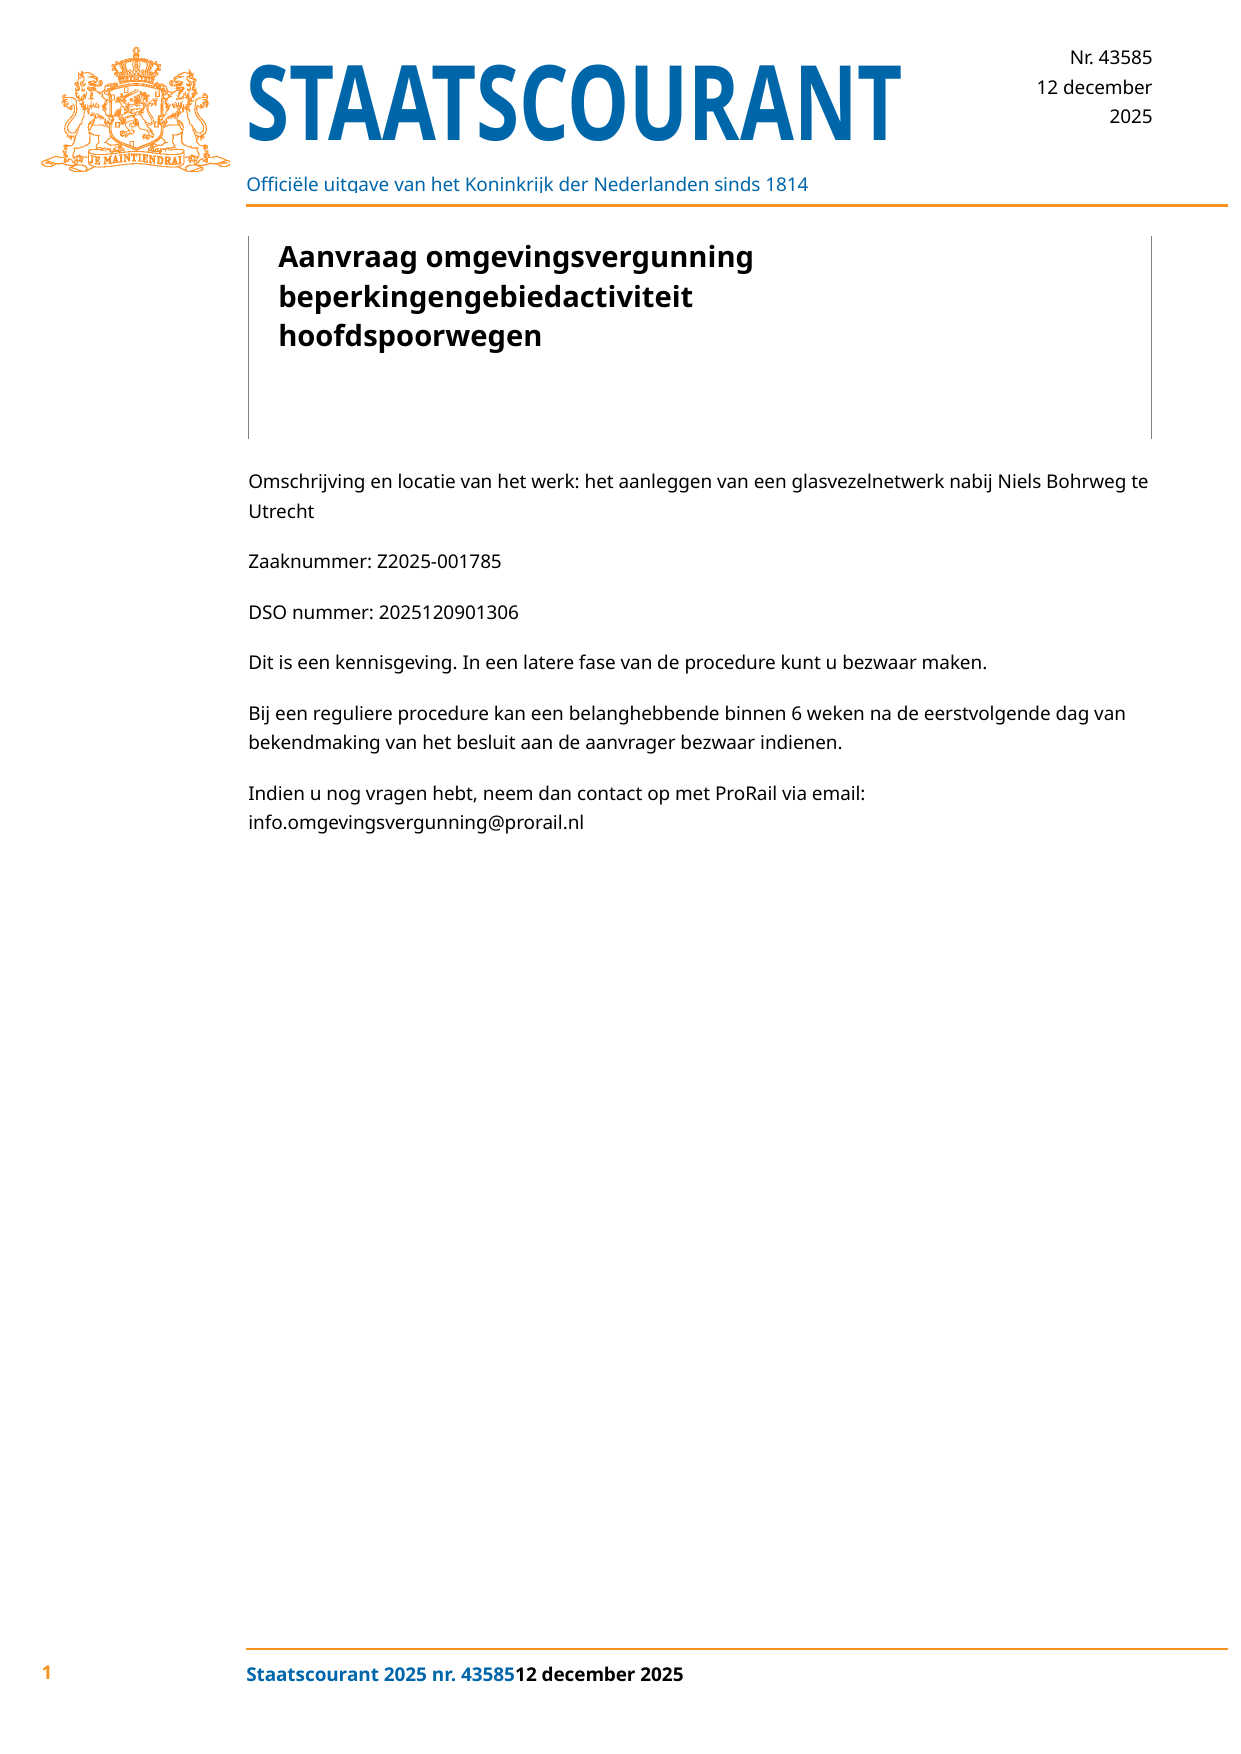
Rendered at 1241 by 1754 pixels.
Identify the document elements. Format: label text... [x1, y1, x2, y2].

text Dit is een kennisgeving. In een latere fase van de procedure kunt u bezwaar maken. [248, 649, 1152, 675]
picture [41, 47, 231, 172]
text Zaaknummer: Z2025-001785 [248, 549, 1152, 574]
text DSO nummer: 2025120901306 [248, 599, 1152, 625]
table_header [850, 236, 912, 413]
text Omschrijving en locatie van het werk: het aanleggen van een glasvezelnetwerk nabij Niels Bohrweg te Utrecht [248, 469, 1152, 524]
table_header [850, 414, 1151, 439]
table_header Aanvraag omgevingsvergunning beperkingengebiedactiviteit hoofdspoorwegen [249, 236, 850, 439]
text Bij een reguliere procedure kan een belanghebbende binnen 6 weken na de eerstvolgende dag van bekendmaking van het besluit aan de aanvrager bezwaar indienen. [248, 700, 1152, 755]
text Indien u nog vragen hebt, neem dan contact op met ProRail via email: info.omgevingsvergunning@prorail.nl [248, 780, 1152, 835]
picture [912, 236, 1090, 414]
table_header [1090, 236, 1151, 413]
